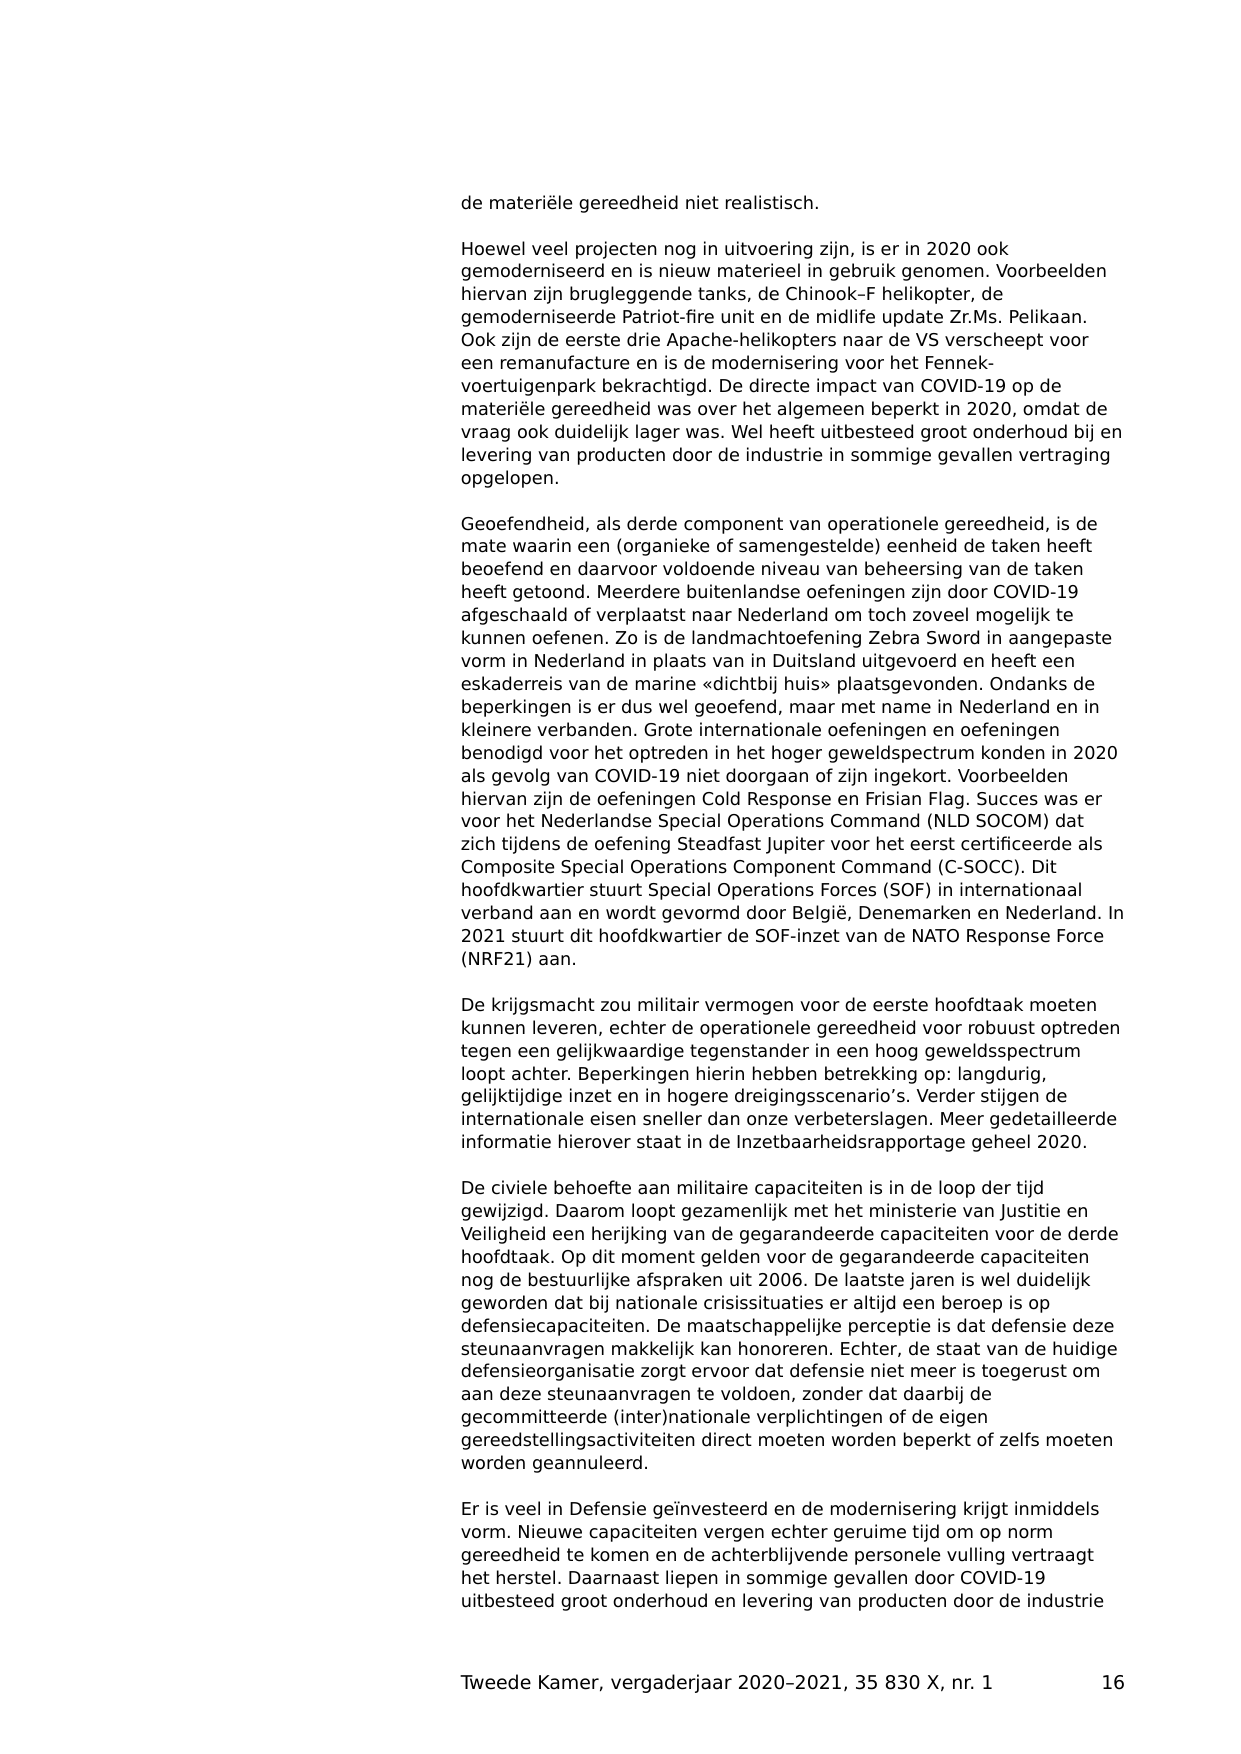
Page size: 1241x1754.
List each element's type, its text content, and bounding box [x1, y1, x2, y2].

text Er is veel in Defensie geïnvesteerd en de modernisering krijgt inmiddels vorm. Nieuwe capaciteiten vergen echter geruime tijd om op norm gereedheid te komen en de achterblijvende personele vulling vertraagt het herstel. Daarnaast liepen in sommige gevallen door COVID-19 uitbesteed groot onderhoud en levering van producten door de industrie [461, 1497, 1125, 1612]
text De krijgsmacht zou militair vermogen voor de eerste hoofdtaak moeten kunnen leveren, echter de operationele gereedheid voor robuust optreden tegen een gelijkwaardige tegenstander in een hoog geweldsspectrum loopt achter. Beperkingen hierin hebben betrekking op: langdurig, gelijktijdige inzet en in hogere dreigingsscenario’s. Verder stijgen de internationale eisen sneller dan onze verbeterslagen. Meer gedetailleerde informatie hierover staat in de Inzetbaarheidsrapportage geheel 2020. [461, 993, 1125, 1153]
text Hoewel veel projecten nog in uitvoering zijn, is er in 2020 ook gemoderniseerd en is nieuw materieel in gebruik genomen. Voorbeelden hiervan zijn brugleggende tanks, de Chinook–F helikopter, de gemoderniseerde Patriot-fire unit en de midlife update Zr.Ms. Pelikaan. Ook zijn de eerste drie Apache-helikopters naar de VS verscheept voor een remanufacture en is de modernisering voor het Fennek-voertuigenpark bekrachtigd. De directe impact van COVID-19 op de materiële gereedheid was over het algemeen beperkt in 2020, omdat de vraag ook duidelijk lager was. Wel heeft uitbesteed groot onderhoud bij en levering van producten door de industrie in sommige gevallen vertraging opgelopen. [461, 237, 1125, 489]
text Geoefendheid, als derde component van operationele gereedheid, is de mate waarin een (organieke of samengestelde) eenheid de taken heeft beoefend en daarvoor voldoende niveau van beheersing van de taken heeft getoond. Meerdere buitenlandse oefeningen zijn door COVID-19 afgeschaald of verplaatst naar Nederland om toch zoveel mogelijk te kunnen oefenen. Zo is de landmachtoefening Zebra Sword in aangepaste vorm in Nederland in plaats van in Duitsland uitgevoerd en heeft een eskaderreis van de marine «dichtbij huis» plaatsgevonden. Ondanks de beperkingen is er dus wel geoefend, maar met name in Nederland en in kleinere verbanden. Grote internationale oefeningen en oefeningen benodigd voor het optreden in het hoger geweldspectrum konden in 2020 als gevolg van COVID-19 niet doorgaan of zijn ingekort. Voorbeelden hiervan zijn de oefeningen Cold Response en Frisian Flag. Succes was er voor het Nederlandse Special Operations Command (NLD SOCOM) dat zich tijdens de oefening Steadfast Jupiter voor het eerst certificeerde als Composite Special Operations Component Command (C-SOCC). Dit hoofdkwartier stuurt Special Operations Forces (SOF) in internationaal verband aan en wordt gevormd door België, Denemarken en Nederland. In 2021 stuurt dit hoofdkwartier de SOF-inzet van de NATO Response Force (NRF21) aan. [461, 512, 1125, 970]
text De civiele behoefte aan militaire capaciteiten is in de loop der tijd gewijzigd. Daarom loopt gezamenlijk met het ministerie van Justitie en Veiligheid een herijking van de gegarandeerde capaciteiten voor de derde hoofdtaak. Op dit moment gelden voor de gegarandeerde capaciteiten nog de bestuurlijke afspraken uit 2006. De laatste jaren is wel duidelijk geworden dat bij nationale crisissituaties er altijd een beroep is op defensiecapaciteiten. De maatschappelijke perceptie is dat defensie deze steunaanvragen makkelijk kan honoreren. Echter, de staat van de huidige defensieorganisatie zorgt ervoor dat defensie niet meer is toegerust om aan deze steunaanvragen te voldoen, zonder dat daarbij de gecommitteerde (inter)nationale verplichtingen of de eigen gereedstellingsactiviteiten direct moeten worden beperkt of zelfs moeten worden geannuleerd. [461, 1176, 1125, 1474]
text de materiële gereedheid niet realistisch. [461, 191, 1125, 214]
